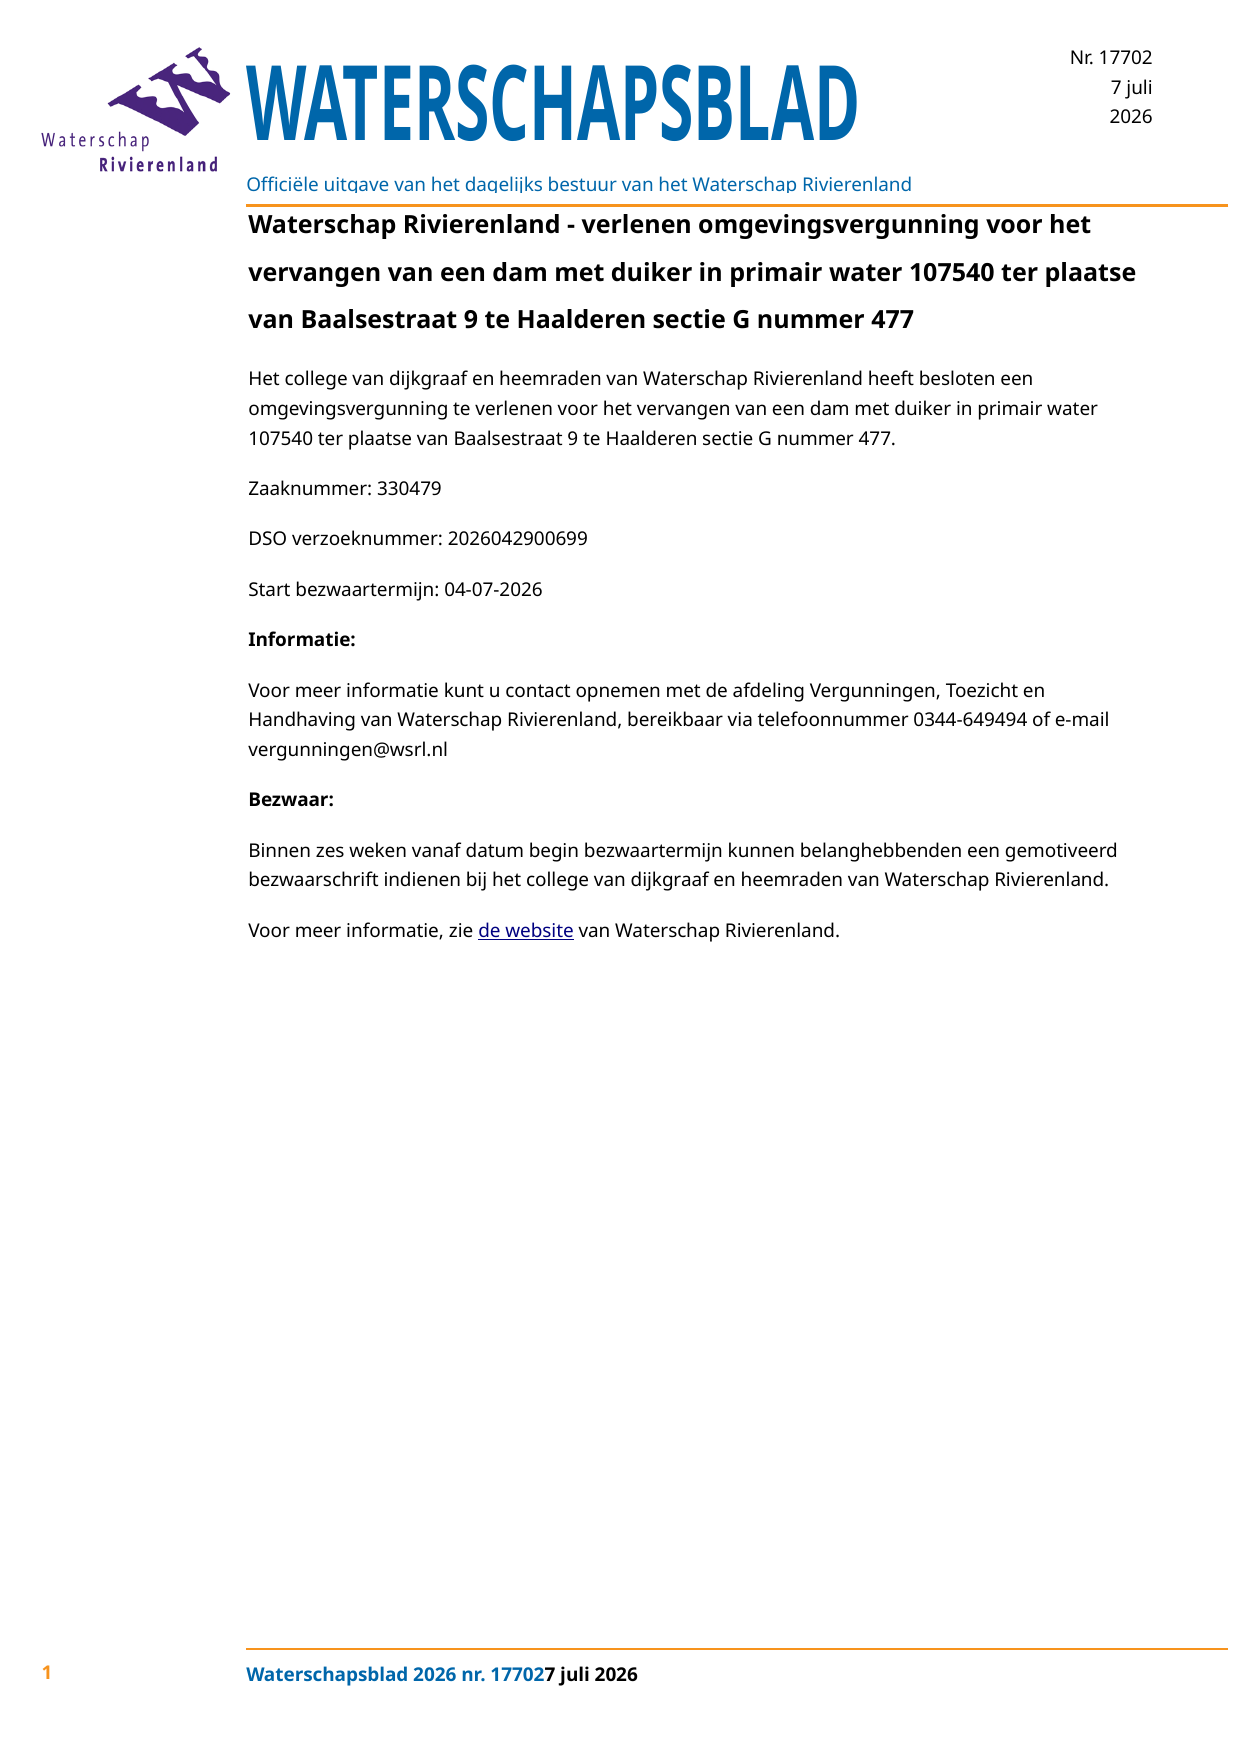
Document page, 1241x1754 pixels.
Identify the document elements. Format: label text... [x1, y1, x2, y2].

text Voor meer informatie, zie de website van Waterschap Rivierenland. [248, 917, 1152, 942]
text Informatie: [248, 626, 1152, 652]
text Voor meer informatie kunt u contact opnemen met de afdeling Vergunningen, Toezicht en Handhaving van Waterschap Rivierenland, bereikbaar via telefoonnummer 0344-649494 of e-mail vergunningen@wsrl.nl [248, 677, 1152, 762]
text Waterschap Rivierenland - verlenen omgevingsvergunning voor het vervangen van een dam met duiker in primair water 107540 ter plaatse van Baalsestraat 9 te Haalderen sectie G nummer 477 [248, 207, 1152, 336]
text Start bezwaartermijn: 04-07-2026 [248, 576, 1152, 602]
text Zaaknummer: 330479 [248, 475, 1152, 501]
text DSO verzoeknummer: 2026042900699 [248, 526, 1152, 551]
picture [41, 47, 231, 172]
text Bezwaar: [248, 786, 1152, 812]
text Het college van dijkgraaf en heemraden van Waterschap Rivierenland heeft besloten een omgevingsvergunning te verlenen voor het vervangen van een dam met duiker in primair water 107540 ter plaatse van Baalsestraat 9 te Haalderen sectie G nummer 477. [248, 366, 1152, 450]
text Binnen zes weken vanaf datum begin bezwaartermijn kunnen belanghebbenden een gemotiveerd bezwaarschrift indienen bij het college van dijkgraaf en heemraden van Waterschap Rivierenland. [248, 837, 1152, 892]
